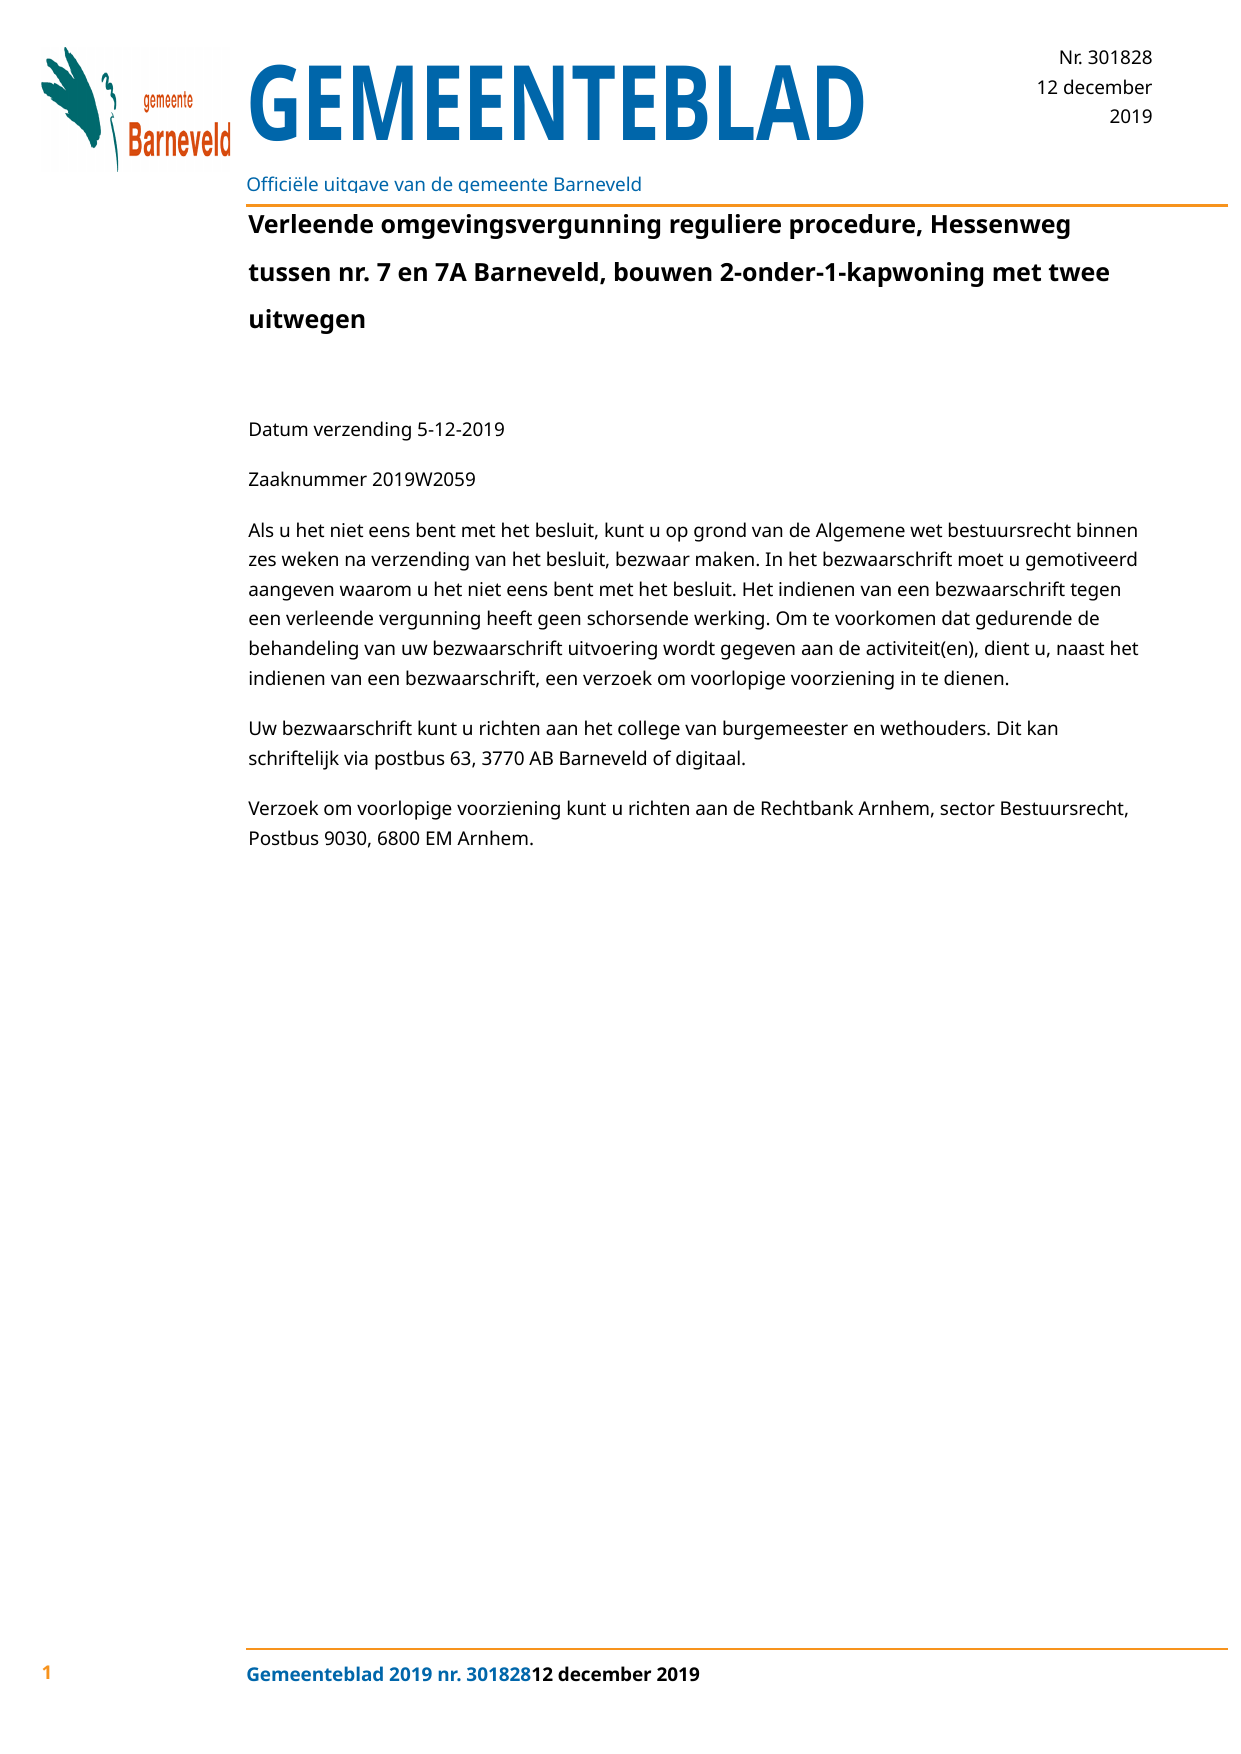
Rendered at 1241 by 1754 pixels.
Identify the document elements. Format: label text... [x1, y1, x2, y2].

text Verleende omgevingsvergunning reguliere procedure, Hessenweg tussen nr. 7 en 7A Barneveld, bouwen 2-onder-1-kapwoning met twee uitwegen [248, 207, 1152, 336]
text Datum verzending 5-12-2019 [248, 416, 1152, 442]
picture [41, 47, 231, 172]
text Verzoek om voorlopige voorziening kunt u richten aan de Rechtbank Arnhem, sector Bestuursrecht, Postbus 9030, 6800 EM Arnhem. [248, 795, 1152, 850]
text Uw bezwaarschrift kunt u richten aan het college van burgemeester en wethouders. Dit kan schriftelijk via postbus 63, 3770 AB Barneveld of digitaal. [248, 715, 1152, 770]
text Als u het niet eens bent met het besluit, kunt u op grond van de Algemene wet bestuursrecht binnen zes weken na verzending van het besluit, bezwaar maken. In het bezwaarschrift moet u gemotiveerd aangeven waarom u het niet eens bent met het besluit. Het indienen van een bezwaarschrift tegen een verleende vergunning heeft geen schorsende werking. Om te voorkomen dat gedurende de behandeling van uw bezwaarschrift uitvoering wordt gegeven aan de activiteit(en), dient u, naast het indienen van een bezwaarschrift, een verzoek om voorlopige voorziening in te dienen. [248, 517, 1152, 690]
text Zaaknummer 2019W2059 [248, 466, 1152, 492]
